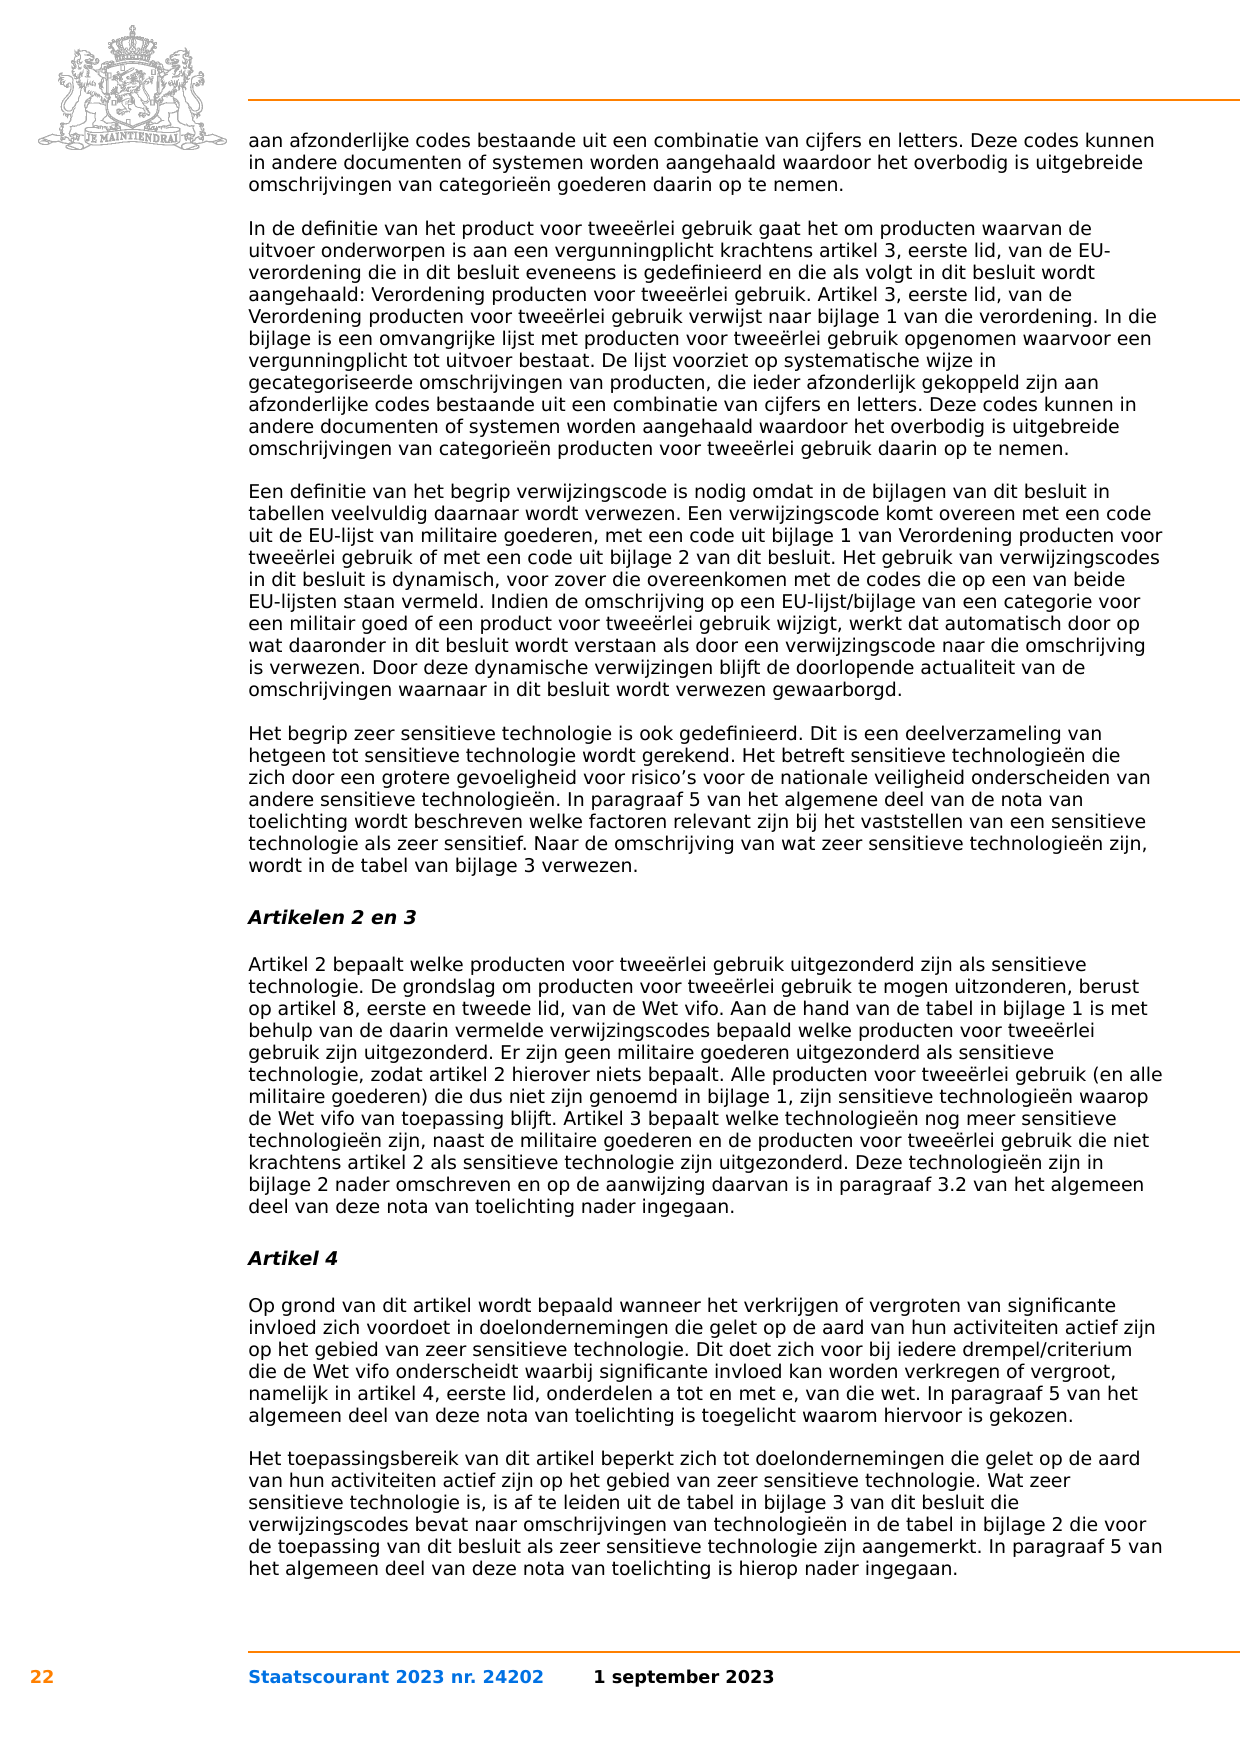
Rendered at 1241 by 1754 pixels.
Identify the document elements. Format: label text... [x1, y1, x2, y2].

text Artikel 2 bepaalt welke producten voor tweeërlei gebruik uitgezonderd zijn als sensitieve technologie. De grondslag om producten voor tweeërlei gebruik te mogen uitzonderen, berust op artikel 8, eerste en tweede lid, van de Wet vifo. Aan de hand van de tabel in bijlage 1 is met behulp van de daarin vermelde verwijzingscodes bepaald welke producten voor tweeërlei gebruik zijn uitgezonderd. Er zijn geen militaire goederen uitgezonderd als sensitieve technologie, zodat artikel 2 hierover niets bepaalt. Alle producten voor tweeërlei gebruik (en alle militaire goederen) die dus niet zijn genoemd in bijlage 1, zijn sensitieve technologieën waarop de Wet vifo van toepassing blijft. Artikel 3 bepaalt welke technologieën nog meer sensitieve technologieën zijn, naast de militaire goederen en de producten voor tweeërlei gebruik die niet krachtens artikel 2 als sensitieve technologie zijn uitgezonderd. Deze technologieën zijn in bijlage 2 nader omschreven en op de aanwijzing daarvan is in paragraaf 3.2 van het algemeen deel van deze nota van toelichting nader ingegaan. [248, 954, 1163, 1218]
text Het begrip zeer sensitieve technologie is ook gedefinieerd. Dit is een deelverzameling van hetgeen tot sensitieve technologie wordt gerekend. Het betreft sensitieve technologieën die zich door een grotere gevoeligheid voor risico’s voor de nationale veiligheid onderscheiden van andere sensitieve technologieën. In paragraaf 5 van het algemene deel van de nota van toelichting wordt beschreven welke factoren relevant zijn bij het vaststellen van een sensitieve technologie als zeer sensitief. Naar de omschrijving van wat zeer sensitieve technologieën zijn, wordt in de tabel van bijlage 3 verwezen. [248, 723, 1163, 877]
text aan afzonderlijke codes bestaande uit een combinatie van cijfers en letters. Deze codes kunnen in andere documenten of systemen worden aangehaald waardoor het overbodig is uitgebreide omschrijvingen van categorieën goederen daarin op te nemen. [248, 130, 1163, 196]
text Een definitie van het begrip verwijzingscode is nodig omdat in de bijlagen van dit besluit in tabellen veelvuldig daarnaar wordt verwezen. Een verwijzingscode komt overeen met een code uit de EU-lijst van militaire goederen, met een code uit bijlage 1 van Verordening producten voor tweeërlei gebruik of met een code uit bijlage 2 van dit besluit. Het gebruik van verwijzingscodes in dit besluit is dynamisch, voor zover die overeenkomen met de codes die op een van beide EU-lijsten staan vermeld. Indien de omschrijving op een EU-lijst/bijlage van een categorie voor een militair goed of een product voor tweeërlei gebruik wijzigt, werkt dat automatisch door op wat daaronder in dit besluit wordt verstaan als door een verwijzingscode naar die omschrijving is verwezen. Door deze dynamische verwijzingen blijft de doorlopende actualiteit van de omschrijvingen waarnaar in dit besluit wordt verwezen gewaarborgd. [248, 481, 1163, 701]
subtitle Artikel 4 [248, 1248, 1163, 1269]
text In de definitie van het product voor tweeërlei gebruik gaat het om producten waarvan de uitvoer onderworpen is aan een vergunningplicht krachtens artikel 3, eerste lid, van de EU-verordening die in dit besluit eveneens is gedefinieerd en die als volgt in dit besluit wordt aangehaald: Verordening producten voor tweeërlei gebruik. Artikel 3, eerste lid, van de Verordening producten voor tweeërlei gebruik verwijst naar bijlage 1 van die verordening. In die bijlage is een omvangrijke lijst met producten voor tweeërlei gebruik opgenomen waarvoor een vergunningplicht tot uitvoer bestaat. De lijst voorziet op systematische wijze in gecategoriseerde omschrijvingen van producten, die ieder afzonderlijk gekoppeld zijn aan afzonderlijke codes bestaande uit een combinatie van cijfers en letters. Deze codes kunnen in andere documenten of systemen worden aangehaald waardoor het overbodig is uitgebreide omschrijvingen van categorieën producten voor tweeërlei gebruik daarin op te nemen. [248, 218, 1163, 459]
subtitle Artikelen 2 en 3 [248, 907, 1163, 929]
text Op grond van dit artikel wordt bepaald wanneer het verkrijgen of vergroten van significante invloed zich voordoet in doelondernemingen die gelet op de aard van hun activiteiten actief zijn op het gebied van zeer sensitieve technologie. Dit doet zich voor bij iedere drempel/criterium die de Wet vifo onderscheidt waarbij significante invloed kan worden verkregen of vergroot, namelijk in artikel 4, eerste lid, onderdelen a tot en met e, van die wet. In paragraaf 5 van het algemeen deel van deze nota van toelichting is toegelicht waarom hiervoor is gekozen. [248, 1294, 1163, 1426]
text Het toepassingsbereik van dit artikel beperkt zich tot doelondernemingen die gelet op de aard van hun activiteiten actief zijn op het gebied van zeer sensitieve technologie. Wat zeer sensitieve technologie is, is af te leiden uit de tabel in bijlage 3 van dit besluit die verwijzingscodes bevat naar omschrijvingen van technologieën in de tabel in bijlage 2 die voor de toepassing van dit besluit als zeer sensitieve technologie zijn aangemerkt. In paragraaf 5 van het algemeen deel van deze nota van toelichting is hierop nader ingegaan. [248, 1448, 1163, 1580]
picture [38, 25, 227, 150]
